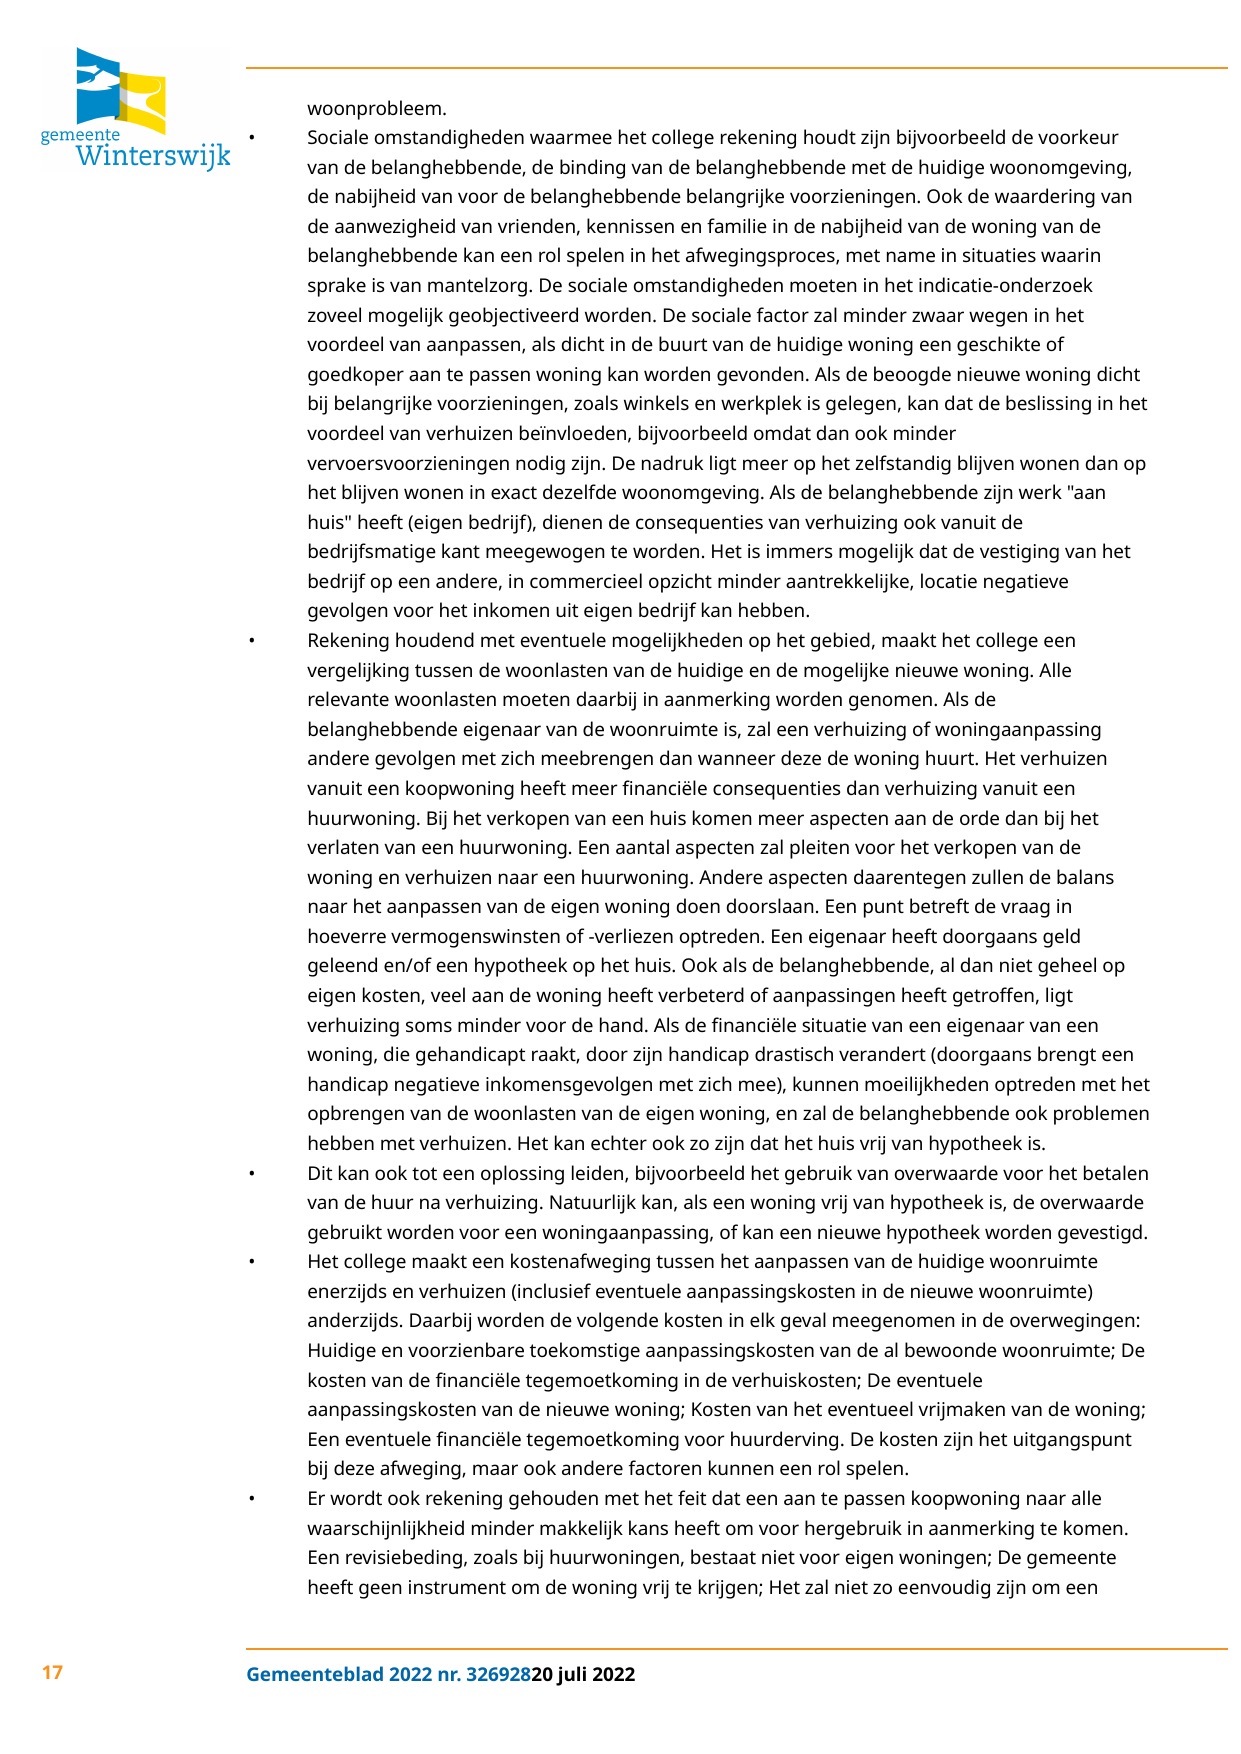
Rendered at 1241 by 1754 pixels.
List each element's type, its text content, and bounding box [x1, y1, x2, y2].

picture [41, 47, 231, 172]
list Rekening houdend met eventuele mogelijkheden op het gebied, maakt het college een vergelijking tussen de woonlasten van de huidige en de mogelijke nieuwe woning. Alle relevante woonlasten moeten daarbij in aanmerking worden genomen. Als de belanghebbende eigenaar van de woonruimte is, zal een verhuizing of woningaanpassing andere gevolgen met zich meebrengen dan wanneer deze de woning huurt. Het verhuizen vanuit een koopwoning heeft meer financiële consequenties dan verhuizing vanuit een huurwoning. Bij het verkopen van een huis komen meer aspecten aan de orde dan bij het verlaten van een huurwoning. Een aantal aspecten zal pleiten voor het verkopen van de woning en verhuizen naar een huurwoning. Andere aspecten daarentegen zullen de balans naar het aanpassen van de eigen woning doen doorslaan. Een punt betreft de vraag in hoeverre vermogenswinsten of -verliezen optreden. Een eigenaar heeft doorgaans geld geleend en/of een hypotheek op het huis. Ook als de belanghebbende, al dan niet geheel op eigen kosten, veel aan de woning heeft verbeterd of aanpassingen heeft getroffen, ligt verhuizing soms minder voor de hand. Als de financiële situatie van een eigenaar van een woning, die gehandicapt raakt, door zijn handicap drastisch verandert (doorgaans brengt een handicap negatieve inkomensgevolgen met zich mee), kunnen moeilijkheden optreden met het opbrengen van de woonlasten van de eigen woning, en zal de belanghebbende ook problemen hebben met verhuizen. Het kan echter ook zo zijn dat het huis vrij van hypotheek is. [248, 627, 1152, 1156]
picture [225, 153, 231, 162]
list Het college maakt een kostenafweging tussen het aanpassen van de huidige woonruimte enerzijds en verhuizen (inclusief eventuele aanpassingskosten in de nieuwe woonruimte) anderzijds. Daarbij worden de volgende kosten in elk geval meegenomen in de overwegingen: Huidige en voorzienbare toekomstige aanpassingskosten van de al bewoonde woonruimte; De kosten van de financiële tegemoetkoming in de verhuiskosten; De eventuele aanpassingskosten van de nieuwe woning; Kosten van het eventueel vrijmaken van de woning; Een eventuele financiële tegemoetkoming voor huurderving. De kosten zijn het uitgangspunt bij deze afweging, maar ook andere factoren kunnen een rol spelen. [248, 1248, 1152, 1481]
list woonprobleem. [248, 95, 1152, 121]
list Er wordt ook rekening gehouden met het feit dat een aan te passen koopwoning naar alle waarschijnlijkheid minder makkelijk kans heeft om voor hergebruik in aanmerking te komen. Een revisiebeding, zoals bij huurwoningen, bestaat niet voor eigen woningen; De gemeente heeft geen instrument om de woning vrij te krijgen; Het zal niet zo eenvoudig zijn om een [248, 1485, 1152, 1600]
list Sociale omstandigheden waarmee het college rekening houdt zijn bijvoorbeeld de voorkeur van de belanghebbende, de binding van de belanghebbende met de huidige woonomgeving, de nabijheid van voor de belanghebbende belangrijke voorzieningen. Ook de waardering van de aanwezigheid van vrienden, kennissen en familie in de nabijheid van de woning van de belanghebbende kan een rol spelen in het afwegingsproces, met name in situaties waarin sprake is van mantelzorg. De sociale omstandigheden moeten in het indicatie-onderzoek zoveel mogelijk geobjectiveerd worden. De sociale factor zal minder zwaar wegen in het voordeel van aanpassen, als dicht in de buurt van de huidige woning een geschikte of goedkoper aan te passen woning kan worden gevonden. Als de beoogde nieuwe woning dicht bij belangrijke voorzieningen, zoals winkels en werkplek is gelegen, kan dat de beslissing in het voordeel van verhuizen beïnvloeden, bijvoorbeeld omdat dan ook minder vervoersvoorzieningen nodig zijn. De nadruk ligt meer op het zelfstandig blijven wonen dan op het blijven wonen in exact dezelfde woonomgeving. Als de belanghebbende zijn werk "aan huis" heeft (eigen bedrijf), dienen de consequenties van verhuizing ook vanuit de bedrijfsmatige kant meegewogen te worden. Het is immers mogelijk dat de vestiging van het bedrijf op een andere, in commercieel opzicht minder aantrekkelijke, locatie negatieve gevolgen voor het inkomen uit eigen bedrijf kan hebben. [248, 124, 1152, 623]
list Dit kan ook tot een oplossing leiden, bijvoorbeeld het gebruik van overwaarde voor het betalen van de huur na verhuizing. Natuurlijk kan, als een woning vrij van hypotheek is, de overwaarde gebruikt worden voor een woningaanpassing, of kan een nieuwe hypotheek worden gevestigd. [248, 1160, 1152, 1245]
